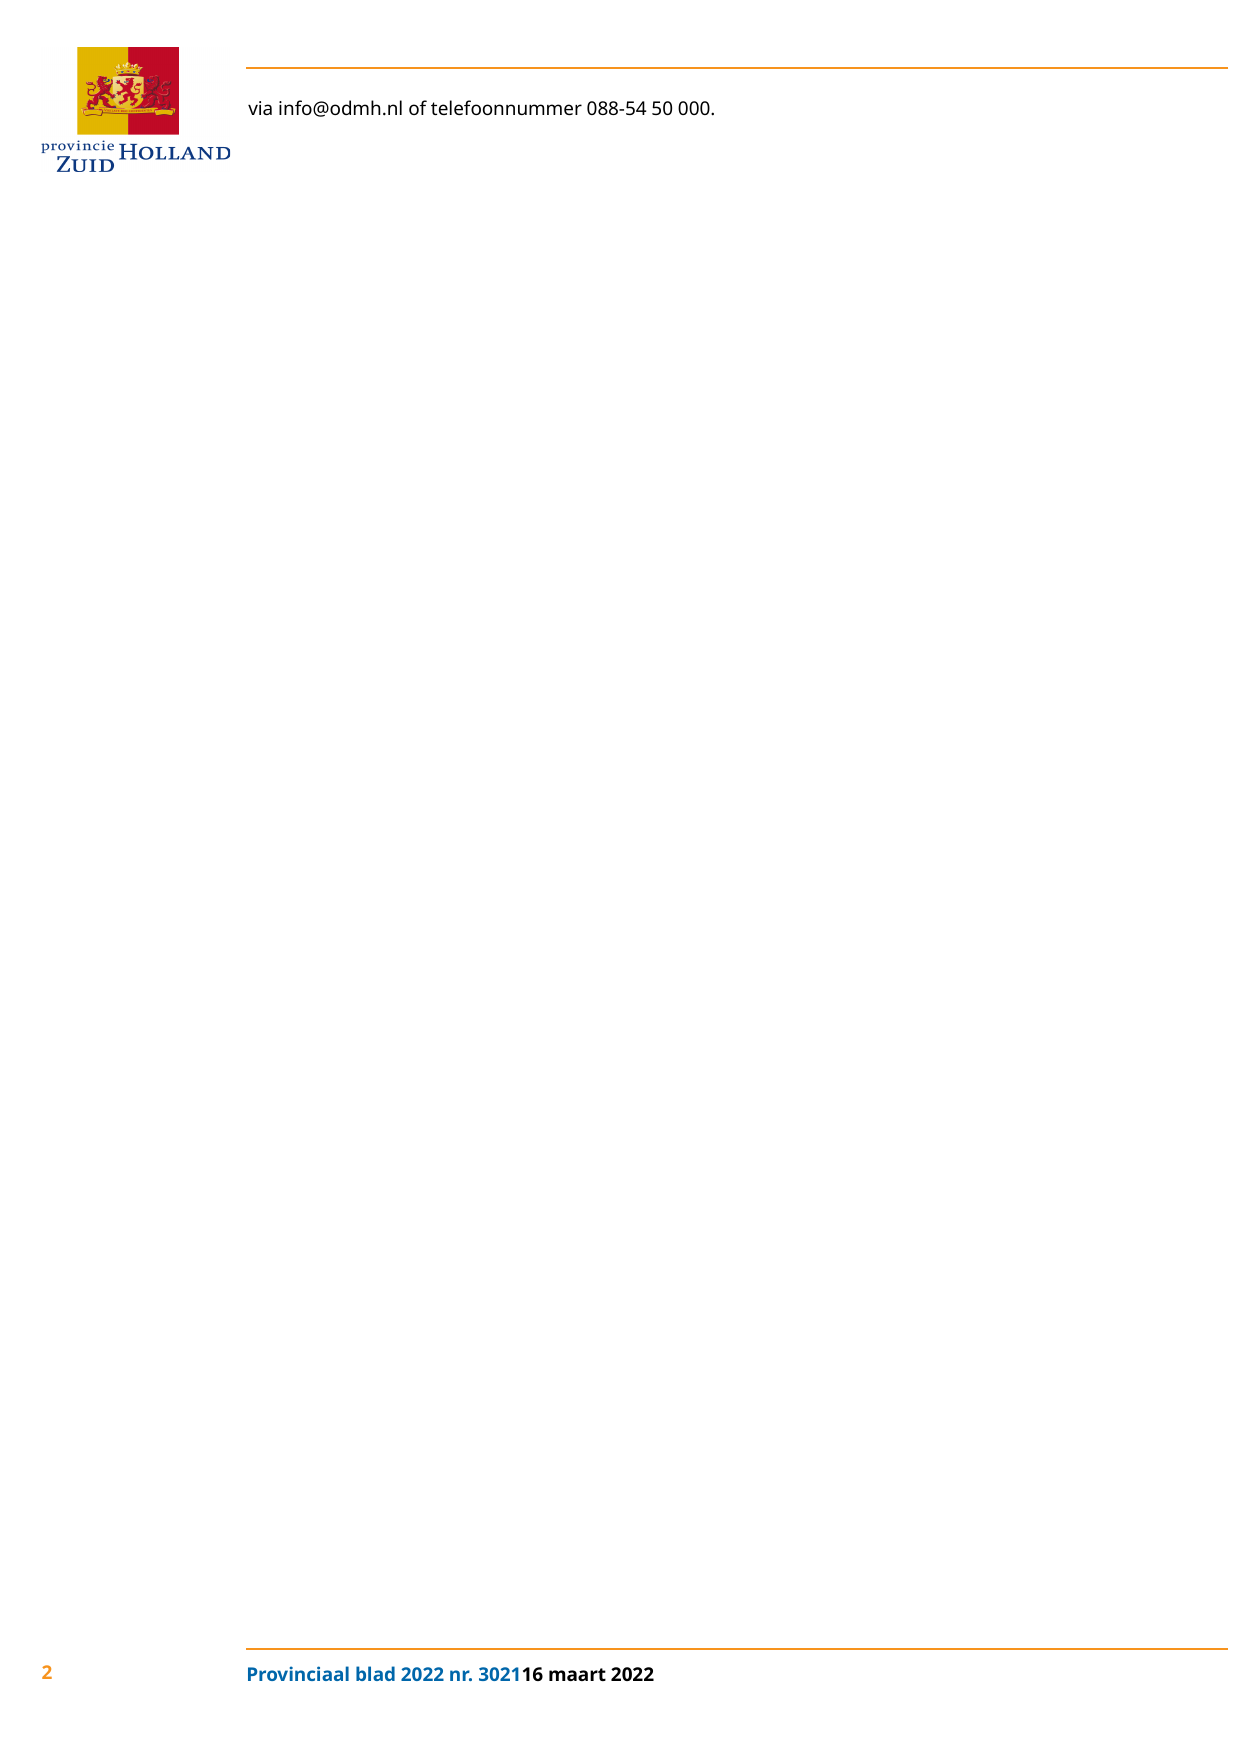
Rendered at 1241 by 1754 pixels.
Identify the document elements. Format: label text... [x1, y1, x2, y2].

text via info@odmh.nl of telefoonnummer 088-54 50 000. [248, 95, 1152, 121]
picture [41, 47, 231, 172]
